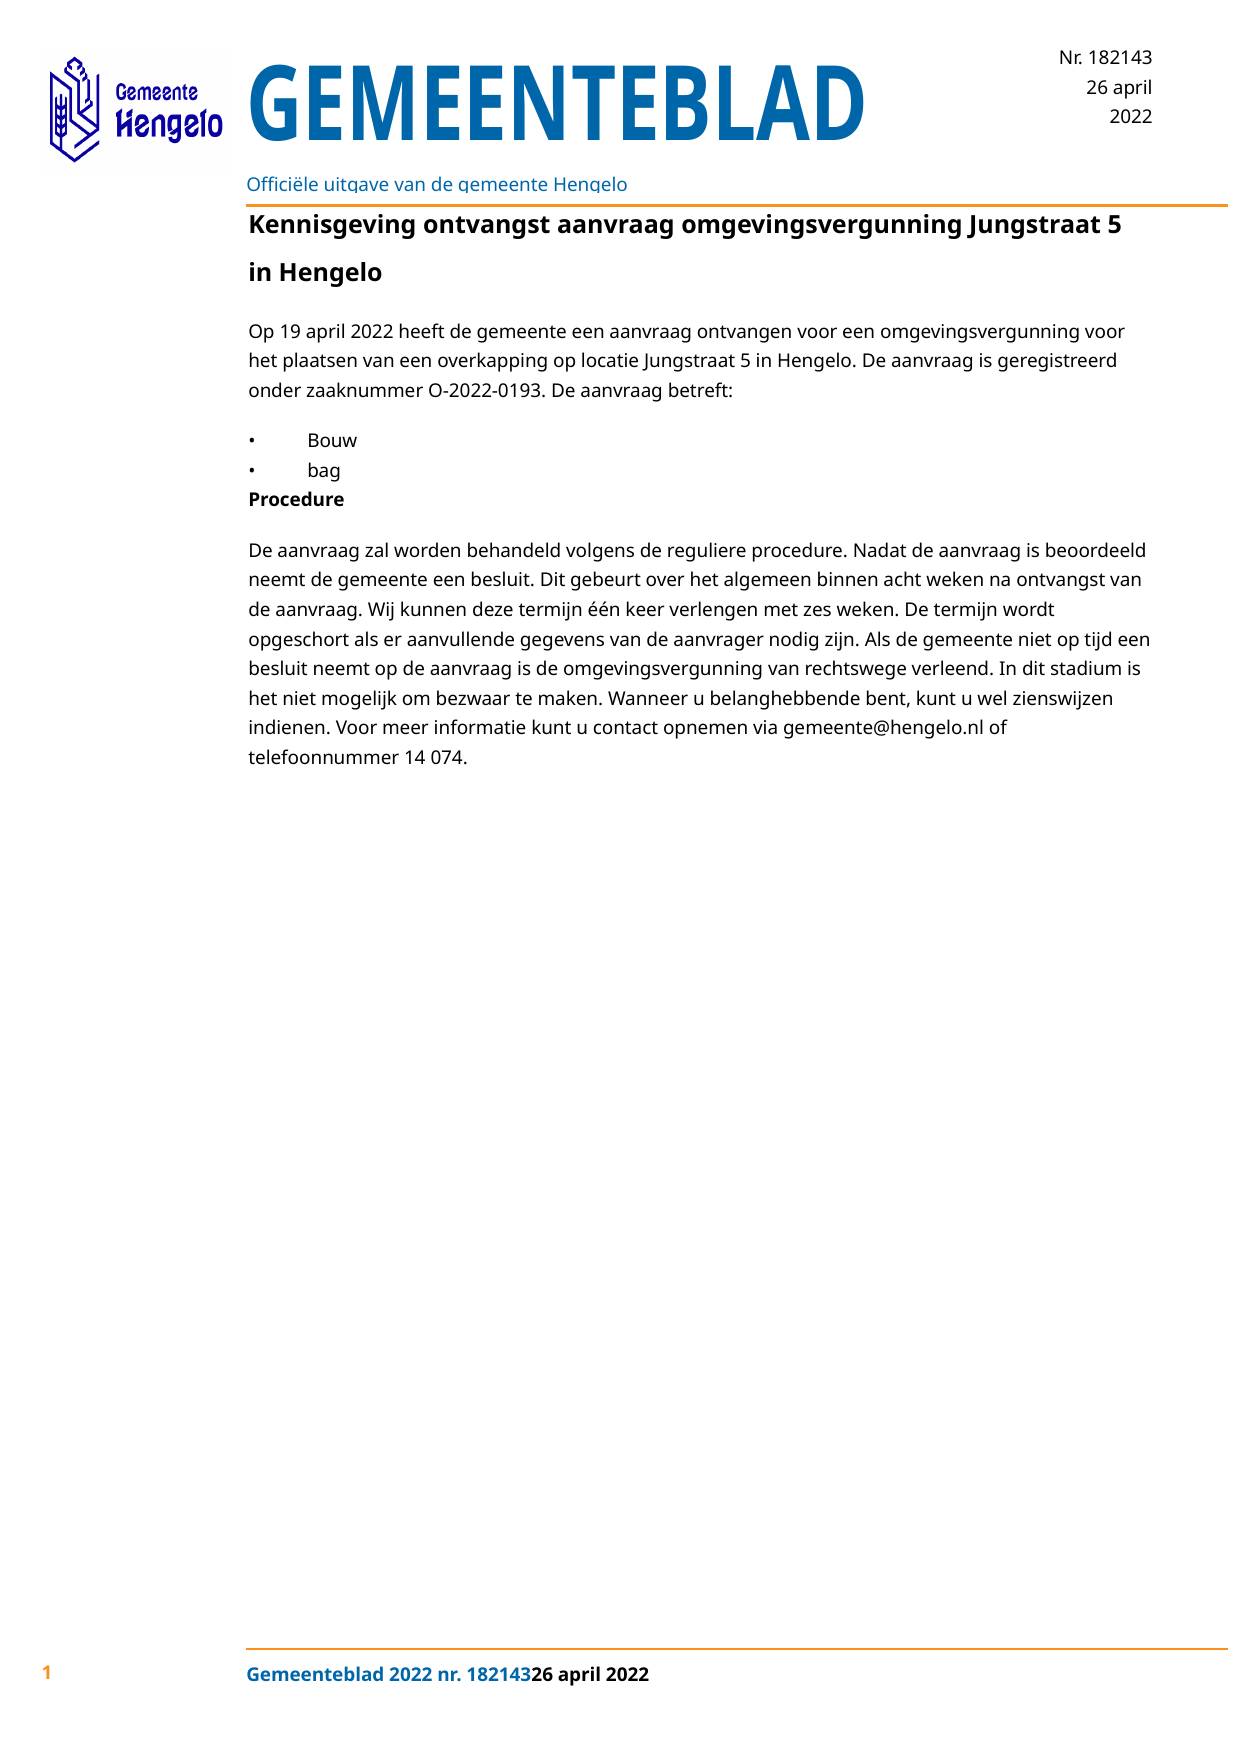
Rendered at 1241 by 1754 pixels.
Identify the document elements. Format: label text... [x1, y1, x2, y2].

picture [41, 47, 231, 172]
text Kennisgeving ontvangst aanvraag omgevingsvergunning Jungstraat 5 in Hengelo [248, 207, 1152, 288]
text De aanvraag zal worden behandeld volgens de reguliere procedure. Nadat de aanvraag is beoordeeld neemt de gemeente een besluit. Dit gebeurt over het algemeen binnen acht weken na ontvangst van de aanvraag. Wij kunnen deze termijn één keer verlengen met zes weken. De termijn wordt opgeschort als er aanvullende gegevens van de aanvrager nodig zijn. Als de gemeente niet op tijd een besluit neemt op de aanvraag is de omgevingsvergunning van rechtswege verleend. In dit stadium is het niet mogelijk om bezwaar te maken. Wanneer u belanghebbende bent, kunt u wel zienswijzen indienen. Voor meer informatie kunt u contact opnemen via gemeente@hengelo.nl of telefoonnummer 14 074. [248, 537, 1152, 770]
text Op 19 april 2022 heeft de gemeente een aanvraag ontvangen voor een omgevingsvergunning voor het plaatsen van een overkapping op locatie Jungstraat 5 in Hengelo. De aanvraag is geregistreerd onder zaaknummer O-2022-0193. De aanvraag betreft: [248, 318, 1152, 403]
text Procedure [248, 487, 1152, 512]
list Bouw [248, 427, 1152, 453]
list bag [248, 457, 1152, 483]
